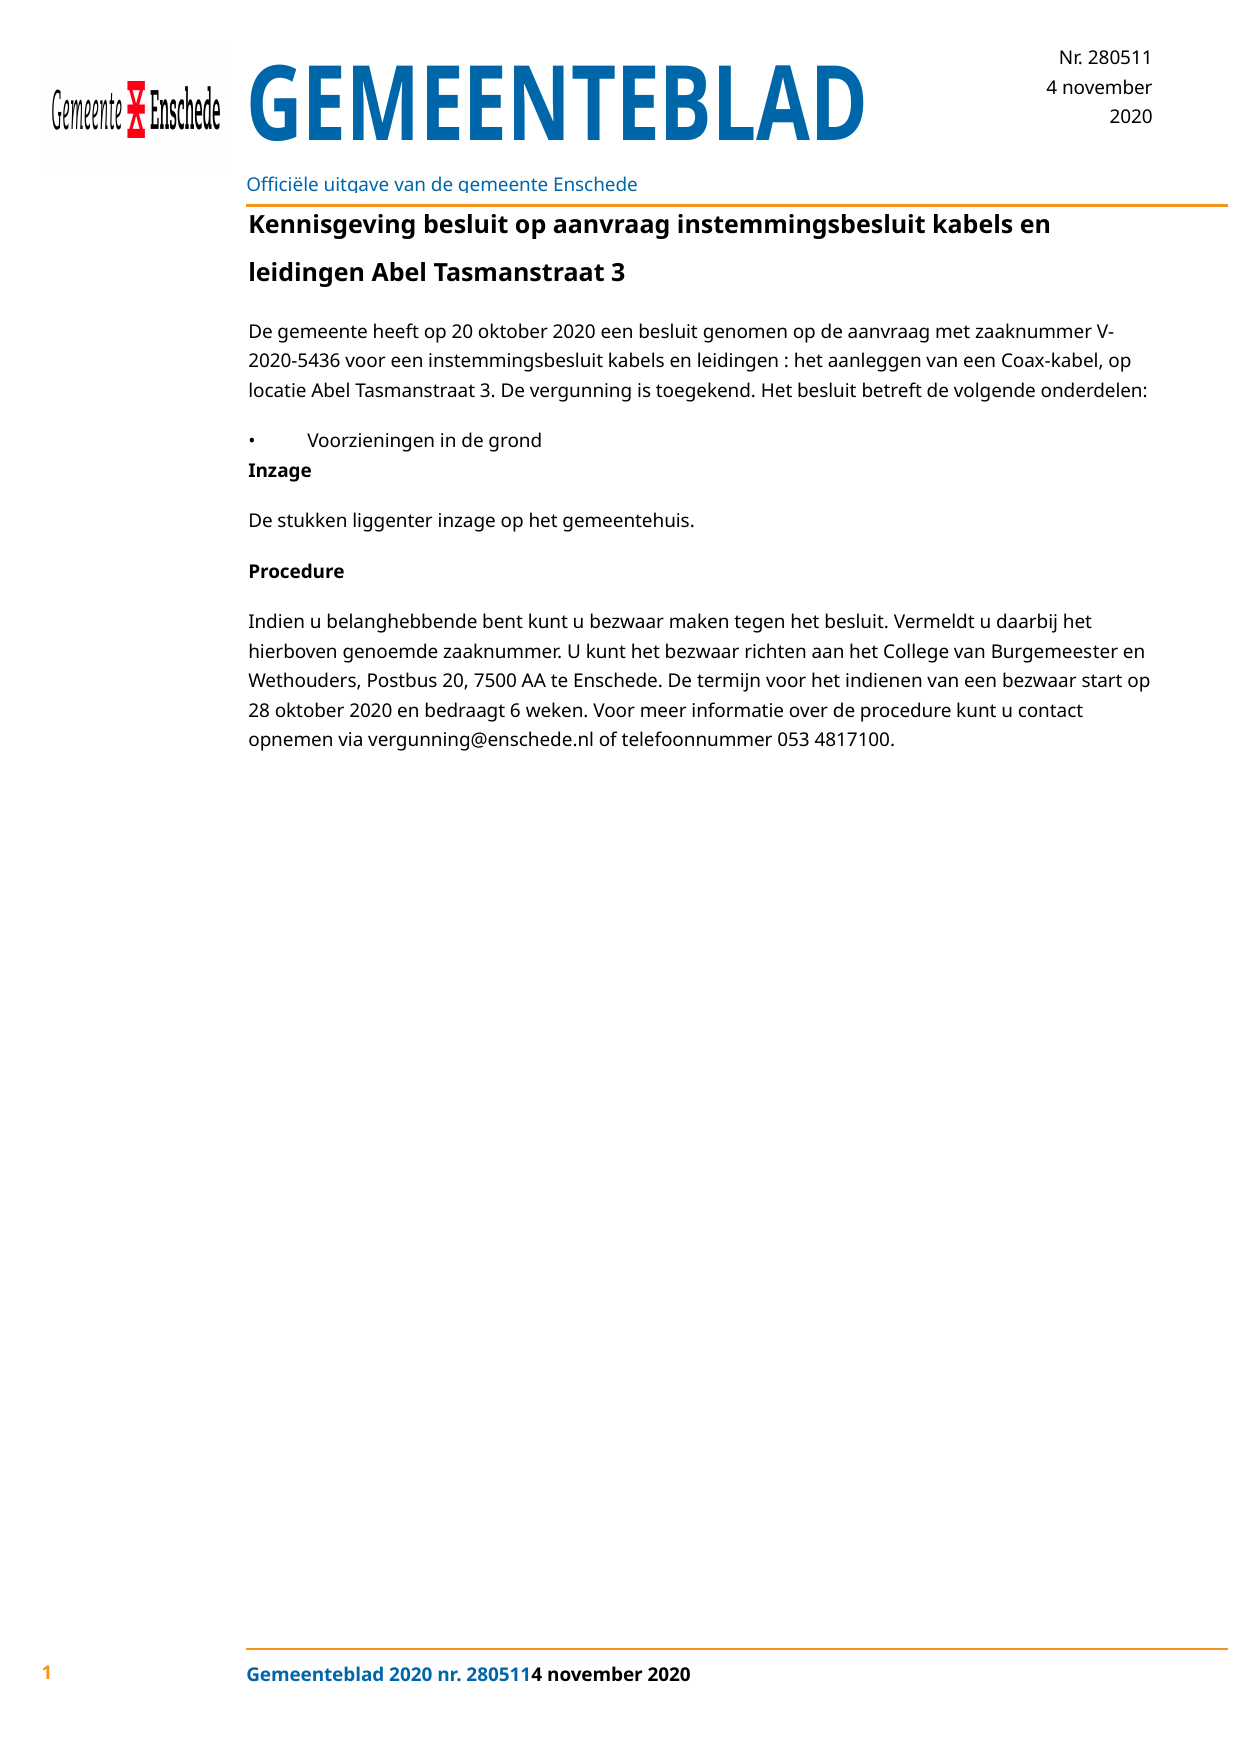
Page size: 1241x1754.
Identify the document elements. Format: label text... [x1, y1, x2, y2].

list Voorzieningen in de grond [248, 427, 1152, 453]
text Procedure [248, 558, 1152, 584]
picture [41, 47, 231, 172]
text Kennisgeving besluit op aanvraag instemmingsbesluit kabels en leidingen Abel Tasmanstraat 3 [248, 207, 1152, 288]
text De stukken liggenter inzage op het gemeentehuis. [248, 507, 1152, 533]
text Indien u belanghebbende bent kunt u bezwaar maken tegen het besluit. Vermeldt u daarbij het hierboven genoemde zaaknummer. U kunt het bezwaar richten aan het College van Burgemees­ter en Wethouders, Postbus 20, 7500 AA te Enschede. De termijn voor het indienen van een bezwaar start op 28 oktober 2020 en bedraagt 6 weken. Voor meer informatie over de procedure kunt u contact opnemen via vergunning@enschede.nl of telefoonnummer 053 4817100. [248, 608, 1152, 752]
text Inzage [248, 457, 1152, 483]
text De gemeente heeft op 20 oktober 2020 een besluit genomen op de aanvraag met zaaknummer V-2020-5436 voor een instemmingsbesluit kabels en leidingen : het aanleggen van een Coax-kabel, op locatie Abel Tasmanstraat 3. De vergunning is toegekend. Het besluit betreft de volgende onderdelen: [248, 318, 1152, 403]
